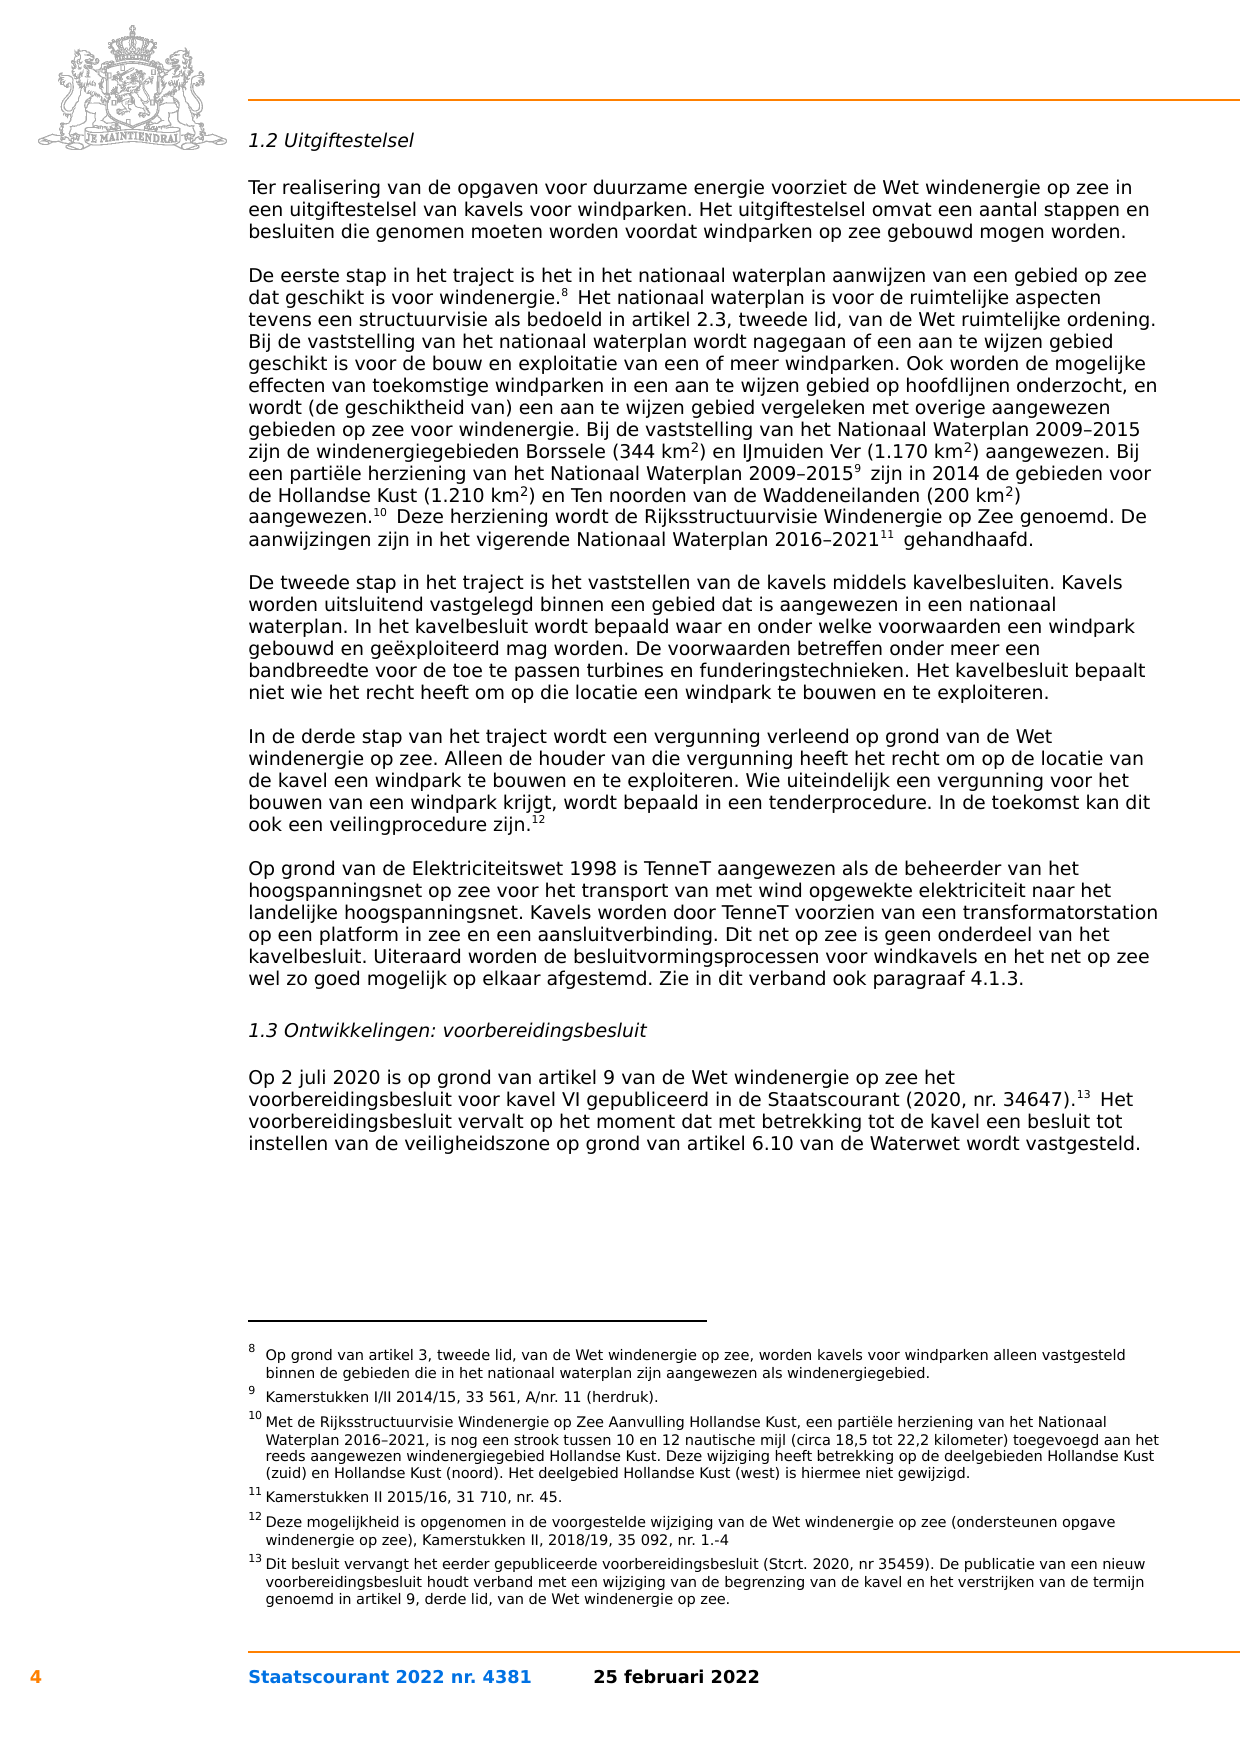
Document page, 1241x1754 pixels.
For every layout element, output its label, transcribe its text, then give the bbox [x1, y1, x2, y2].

text Deze mogelijkheid is opgenomen in de voorgestelde wijziging van de Wet windenergie op zee (ondersteunen opgave windenergie op zee), Kamerstukken II, 2018/19, 35 092, nr. 1.-4 [248, 1510, 1163, 1549]
text Op 2 juli 2020 is op grond van artikel 9 van de Wet windenergie op zee het voorbereidingsbesluit voor kavel VI gepubliceerd in de Staatscourant (2020, nr. 34647). Het voorbereidingsbesluit vervalt op het moment dat met betrekking tot de kavel een besluit tot instellen van de veiligheidszone op grond van artikel 6.10 van de Waterwet wordt vastgesteld. [248, 1067, 1163, 1154]
text Ter realisering van de opgaven voor duurzame energie voorziet de Wet windenergie op zee in een uitgiftestelsel van kavels voor windparken. Het uitgiftestelsel omvat een aantal stappen en besluiten die genomen moeten worden voordat windparken op zee gebouwd mogen worden. [248, 177, 1163, 243]
text De eerste stap in het traject is het in het nationaal waterplan aanwijzen van een gebied op zee dat geschikt is voor windenergie. Het nationaal waterplan is voor de ruimtelijke aspecten tevens een structuurvisie als bedoeld in artikel 2.3, tweede lid, van de Wet ruimtelijke ordening. Bij de vaststelling van het nationaal waterplan wordt nagegaan of een aan te wijzen gebied geschikt is voor de bouw en exploitatie van een of meer windparken. Ook worden de mogelijke effecten van toekomstige windparken in een aan te wijzen gebied op hoofdlijnen onderzocht, en wordt (de geschiktheid van) een aan te wijzen gebied vergeleken met overige aangewezen gebieden op zee voor windenergie. Bij de vaststelling van het Nationaal Waterplan 2009–2015 zijn de windenergiegebieden Borssele (344 km2) en IJmuiden Ver (1.170 km2) aangewezen. Bij een partiële herziening van het Nationaal Waterplan 2009–2015 zijn in 2014 de gebieden voor de Hollandse Kust (1.210 km2) en Ten noorden van de Waddeneilanden (200 km2) aangewezen. Deze herziening wordt de Rijksstructuurvisie Windenergie op Zee genoemd. De aanwijzingen zijn in het vigerende Nationaal Waterplan 2016–2021 gehandhaafd. [248, 265, 1163, 550]
picture [38, 25, 227, 150]
text Kamerstukken I/II 2014/15, 33 561, A/nr. 11 (herdruk). [248, 1384, 1163, 1407]
text Met de Rijksstructuurvisie Windenergie op Zee Aanvulling Hollandse Kust, een partiële herziening van het Nationaal Waterplan 2016–2021, is nog een strook tussen 10 en 12 nautische mijl (circa 18,5 tot 22,2 kilometer) toegevoegd aan het reeds aangewezen windenergiegebied Hollandse Kust. Deze wijziging heeft betrekking op de deelgebieden Hollandse Kust (zuid) en Hollandse Kust (noord). Het deelgebied Hollandse Kust (west) is hiermee niet gewijzigd. [248, 1409, 1163, 1482]
text Op grond van de Elektriciteitswet 1998 is TenneT aangewezen als de beheerder van het hoogspanningsnet op zee voor het transport van met wind opgewekte elektriciteit naar het landelijke hoogspanningsnet. Kavels worden door TenneT voorzien van een transformatorstation op een platform in zee en een aansluitverbinding. Dit net op zee is geen onderdeel van het kavelbesluit. Uiteraard worden de besluitvormingsprocessen voor windkavels en het net op zee wel zo goed mogelijk op elkaar afgestemd. Zie in dit verband ook paragraaf 4.1.3. [248, 858, 1163, 990]
subtitle 1.2 Uitgiftestelsel [248, 130, 1163, 152]
text Op grond van artikel 3, tweede lid, van de Wet windenergie op zee, worden kavels voor windparken alleen vastgesteld binnen de gebieden die in het nationaal waterplan zijn aangewezen als windenergiegebied. [248, 1343, 1163, 1382]
text In de derde stap van het traject wordt een vergunning verleend op grond van de Wet windenergie op zee. Alleen de houder van die vergunning heeft het recht om op de locatie van de kavel een windpark te bouwen en te exploiteren. Wie uiteindelijk een vergunning voor het bouwen van een windpark krijgt, wordt bepaald in een tenderprocedure. In de toekomst kan dit ook een veilingprocedure zijn. [248, 726, 1163, 836]
subtitle 1.3 Ontwikkelingen: voorbereidingsbesluit [248, 1020, 1163, 1042]
text Kamerstukken II 2015/16, 31 710, nr. 45. [248, 1485, 1163, 1507]
text De tweede stap in het traject is het vaststellen van de kavels middels kavelbesluiten. Kavels worden uitsluitend vastgelegd binnen een gebied dat is aangewezen in een nationaal waterplan. In het kavelbesluit wordt bepaald waar en onder welke voorwaarden een windpark gebouwd en geëxploiteerd mag worden. De voorwaarden betreffen onder meer een bandbreedte voor de toe te passen turbines en funderingstechnieken. Het kavelbesluit bepaalt niet wie het recht heeft om op die locatie een windpark te bouwen en te exploiteren. [248, 572, 1163, 704]
text Dit besluit vervangt het eerder gepubliceerde voorbereidingsbesluit (Stcrt. 2020, nr 35459). De publicatie van een nieuw voorbereidingsbesluit houdt verband met een wijziging van de begrenzing van de kavel en het verstrijken van de termijn genoemd in artikel 9, derde lid, van de Wet windenergie op zee. [248, 1552, 1163, 1608]
